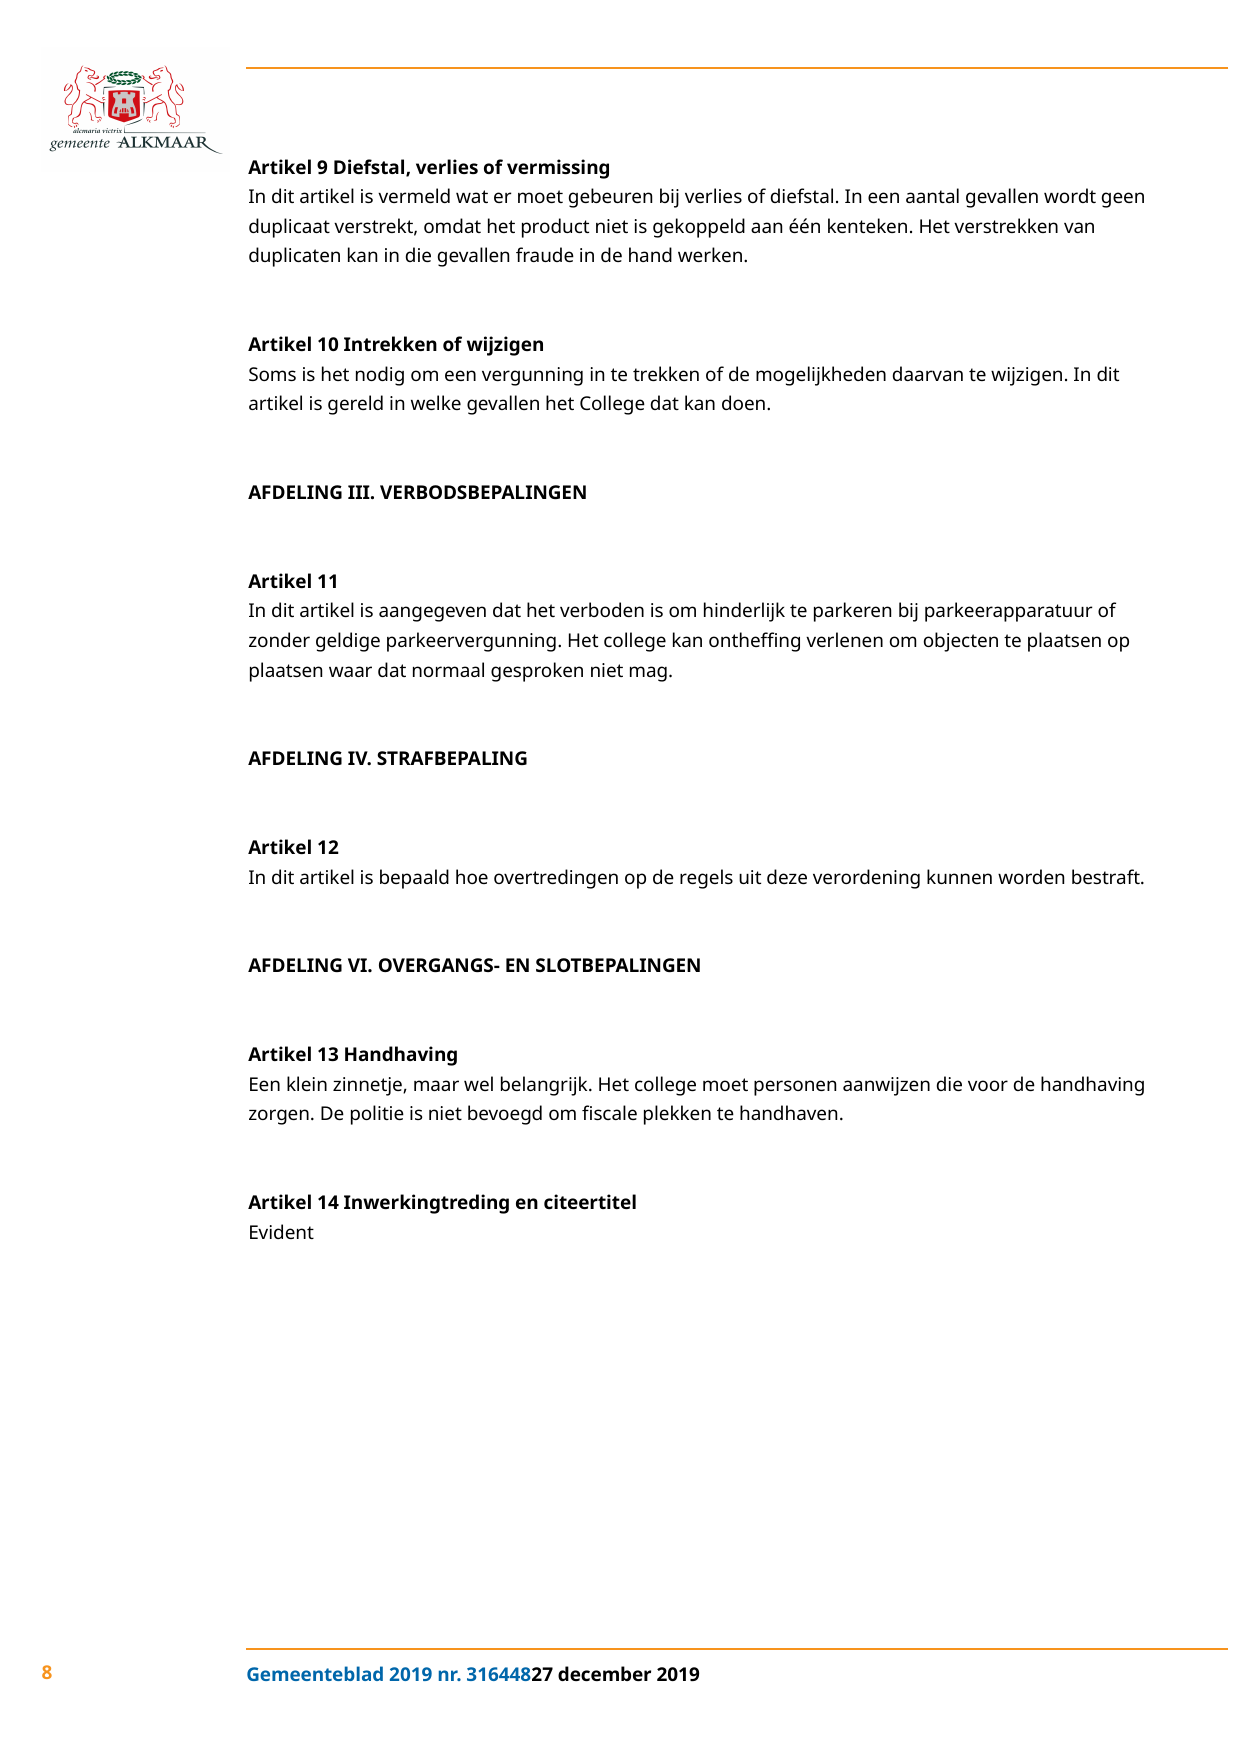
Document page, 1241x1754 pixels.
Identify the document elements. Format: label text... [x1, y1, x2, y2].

text Artikel 10 Intrekken of wijzigen [248, 331, 1152, 357]
text Artikel 14 Inwerkingtreding en citeertitel [248, 1189, 1152, 1215]
text In dit artikel is vermeld wat er moet gebeuren bij verlies of diefstal. In een aantal gevallen wordt geen duplicaat verstrekt, omdat het product niet is gekoppeld aan één kenteken. Het verstrekken van duplicaten kan in die gevallen fraude in de hand werken. [248, 183, 1152, 268]
text Artikel 9 Diefstal, verlies of vermissing [248, 154, 1152, 180]
text In dit artikel is bepaald hoe overtredingen op de regels uit deze verordening kunnen worden bestraft. [248, 864, 1152, 890]
text In dit artikel is aangegeven dat het verboden is om hinderlijk te parkeren bij parkeerapparatuur of zonder geldige parkeervergunning. Het college kan ontheffing verlenen om objecten te plaatsen op plaatsen waar dat normaal gesproken niet mag. [248, 598, 1152, 683]
picture [41, 47, 231, 172]
text Een klein zinnetje, maar wel belangrijk. Het college moet personen aanwijzen die voor de handhaving zorgen. De politie is niet bevoegd om fiscale plekken te handhaven. [248, 1071, 1152, 1126]
text AFDELING III. VERBODSBEPALINGEN [248, 479, 1152, 505]
text Artikel 13 Handhaving [248, 1041, 1152, 1067]
text Evident [248, 1219, 1152, 1245]
text AFDELING IV. STRAFBEPALING [248, 746, 1152, 771]
text AFDELING VI. OVERGANGS- EN SLOTBEPALINGEN [248, 953, 1152, 978]
text Artikel 12 [248, 834, 1152, 860]
text Soms is het nodig om een vergunning in te trekken of de mogelijkheden daarvan te wijzigen. In dit artikel is gereld in welke gevallen het College dat kan doen. [248, 361, 1152, 416]
text Artikel 11 [248, 568, 1152, 594]
